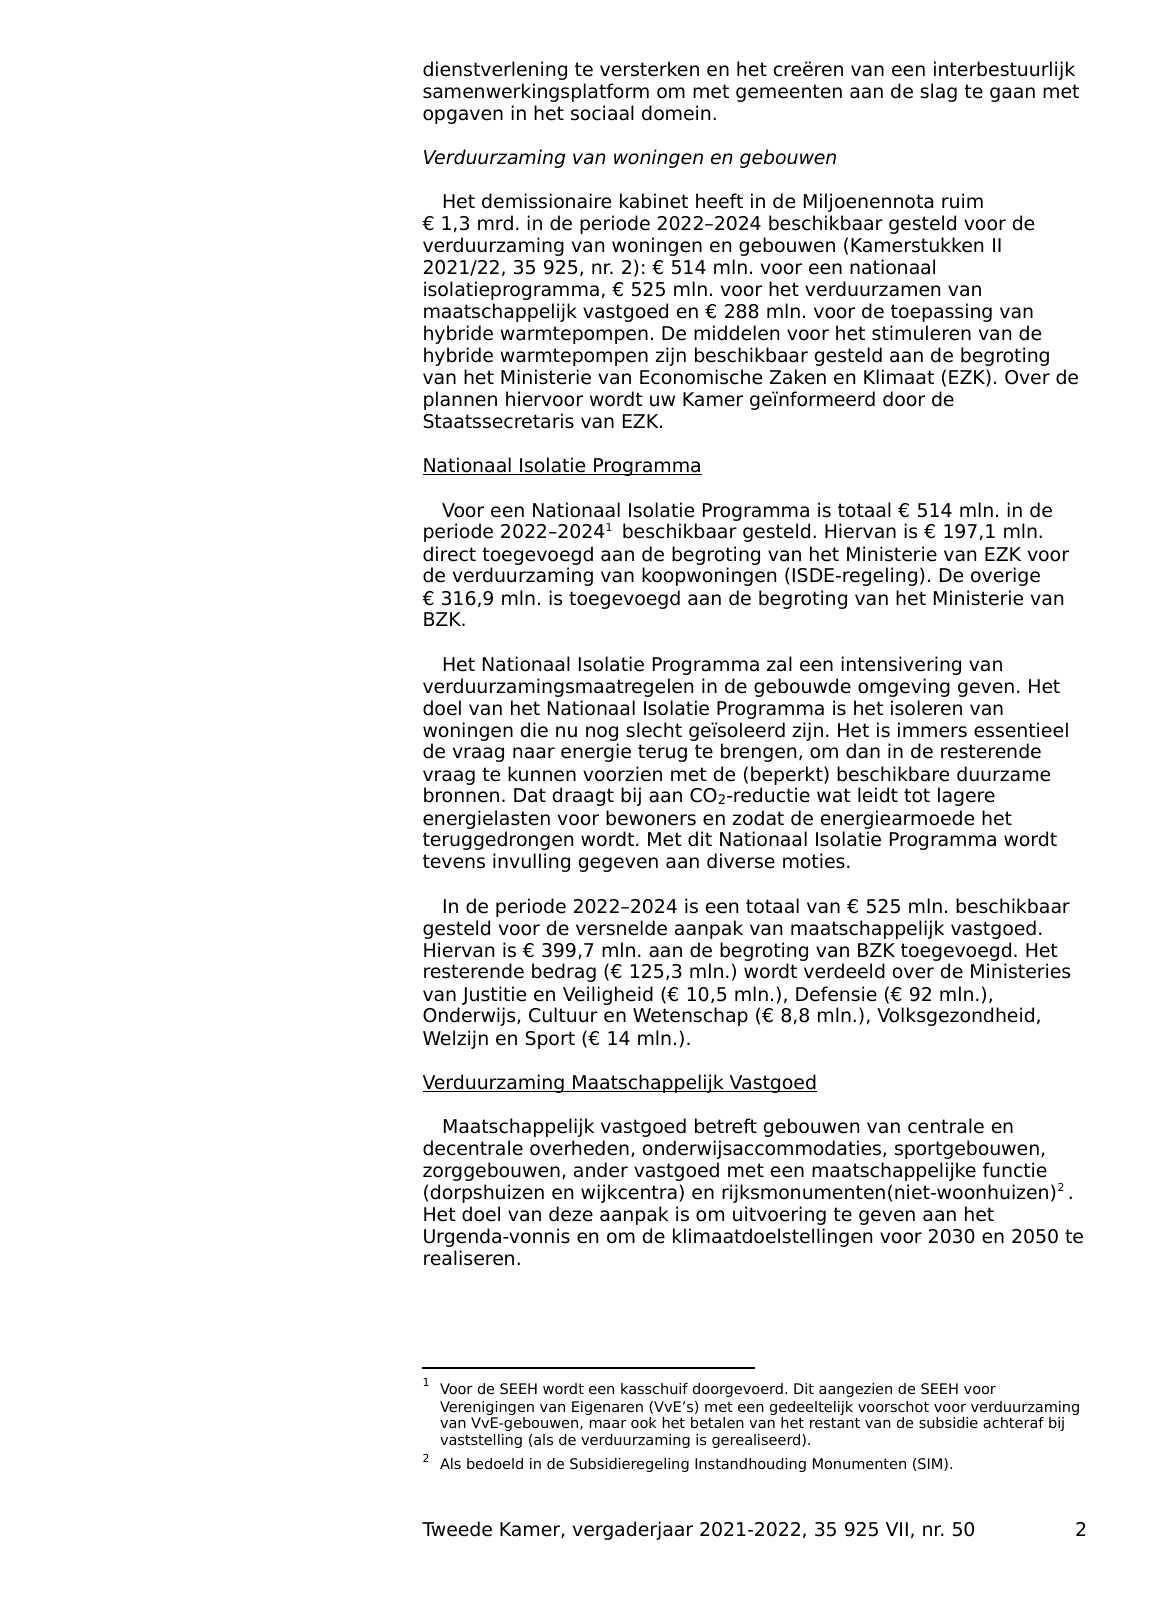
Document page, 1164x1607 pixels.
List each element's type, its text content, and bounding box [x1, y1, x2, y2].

text Als bedoeld in de Subsidieregeling Instandhouding Monumenten (SIM). [422, 1452, 1087, 1474]
text In de periode 2022–2024 is een totaal van € 525 mln. beschikbaar gesteld voor de versnelde aanpak van maatschappelijk vastgoed. Hiervan is € 399,7 mln. aan de begroting van BZK toegevoegd. Het resterende bedrag (€ 125,3 mln.) wordt verdeeld over de Ministeries van Justitie en Veiligheid (€ 10,5 mln.), Defensie (€ 92 mln.), Onderwijs, Cultuur en Wetenschap (€ 8,8 mln.), Volksgezondheid, Welzijn en Sport (€ 14 mln.). [422, 896, 1087, 1049]
text Maatschappelijk vastgoed betreft gebouwen van centrale en decentrale overheden, onderwijsaccommodaties, sportgebouwen, zorggebouwen, ander vastgoed met een maatschappelijke functie (dorpshuizen en wijkcentra) en rijksmonumenten(niet-woonhuizen). Het doel van deze aanpak is om uitvoering te geven aan het Urgenda-vonnis en om de klimaatdoelstellingen voor 2030 en 2050 te realiseren. [422, 1116, 1087, 1269]
subtitle Verduurzaming van woningen en gebouwen [422, 147, 1087, 169]
text Voor de SEEH wordt een kasschuif doorgevoerd. Dit aangezien de SEEH voor Verenigingen van Eigenaren (VvE’s) met een gedeeltelijk voorschot voor verduurzaming van VvE-gebouwen, maar ook het betalen van het restant van de subsidie achteraf bij vaststelling (als de verduurzaming is gerealiseerd). [422, 1377, 1087, 1449]
text Voor een Nationaal Isolatie Programma is totaal € 514 mln. in de periode 2022–2024 beschikbaar gesteld. Hiervan is € 197,1 mln. direct toegevoegd aan de begroting van het Ministerie van EZK voor de verduurzaming van koopwoningen (ISDE-regeling). De overige € 316,9 mln. is toegevoegd aan de begroting van het Ministerie van BZK. [422, 499, 1087, 631]
subtitle Nationaal Isolatie Programma [422, 455, 1087, 477]
text Het Nationaal Isolatie Programma zal een intensivering van verduurzamingsmaatregelen in de gebouwde omgeving geven. Het doel van het Nationaal Isolatie Programma is het isoleren van woningen die nu nog slecht geïsoleerd zijn. Het is immers essentieel de vraag naar energie terug te brengen, om dan in de resterende vraag te kunnen voorzien met de (beperkt) beschikbare duurzame bronnen. Dat draagt bij aan CO2-reductie wat leidt tot lagere energielasten voor bewoners en zodat de energiearmoede het teruggedrongen wordt. Met dit Nationaal Isolatie Programma wordt tevens invulling gegeven aan diverse moties. [422, 653, 1087, 873]
subtitle Verduurzaming Maatschappelijk Vastgoed [422, 1072, 1087, 1093]
text dienstverlening te versterken en het creëren van een interbestuurlijk samenwerkingsplatform om met gemeenten aan de slag te gaan met opgaven in het sociaal domein. [422, 59, 1087, 125]
text Het demissionaire kabinet heeft in de Miljoenennota ruim € 1,3 mrd. in de periode 2022–2024 beschikbaar gesteld voor de verduurzaming van woningen en gebouwen (Kamerstukken II 2021/22, 35 925, nr. 2): € 514 mln. voor een nationaal isolatieprogramma, € 525 mln. voor het verduurzamen van maatschappelijk vastgoed en € 288 mln. voor de toepassing van hybride warmtepompen. De middelen voor het stimuleren van de hybride warmtepompen zijn beschikbaar gesteld aan de begroting van het Ministerie van Economische Zaken en Klimaat (EZK). Over de plannen hiervoor wordt uw Kamer geïnformeerd door de Staatssecretaris van EZK. [422, 191, 1087, 433]
